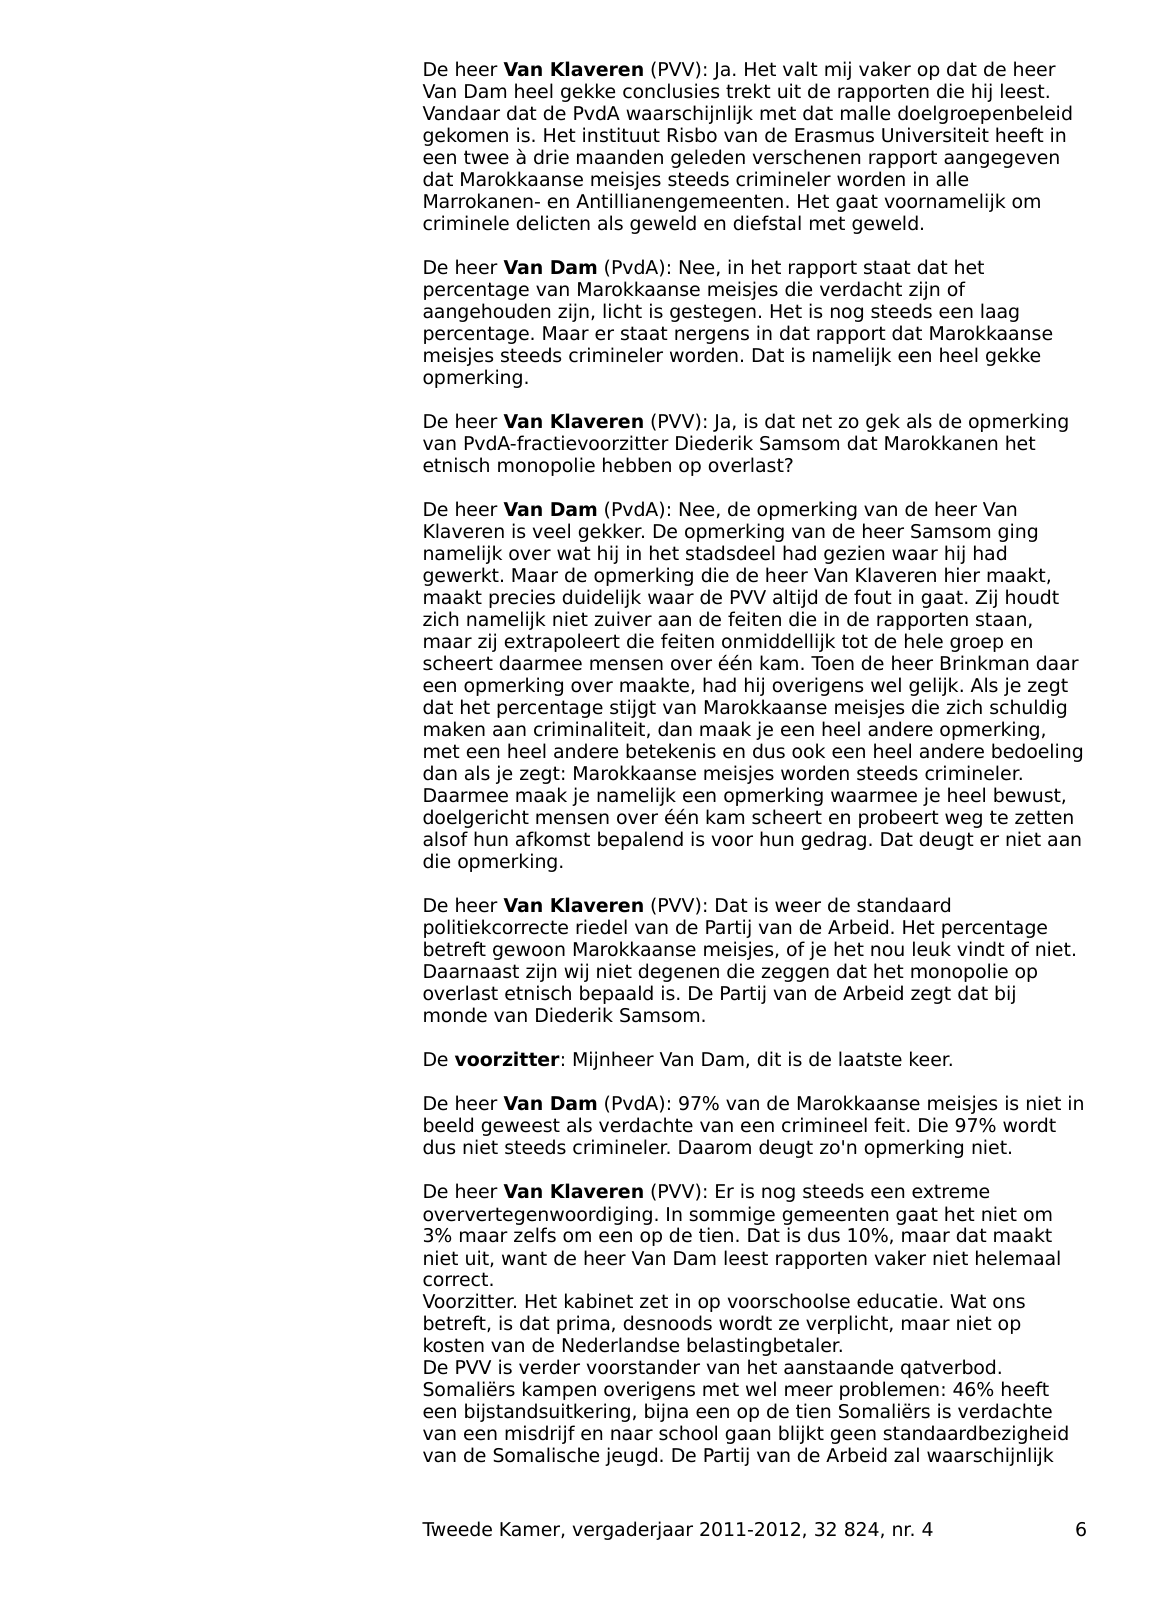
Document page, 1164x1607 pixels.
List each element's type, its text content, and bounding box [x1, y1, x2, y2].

text De heer Van Klaveren (PVV): Dat is weer de standaard politiekcorrecte riedel van de Partij van de Arbeid. Het percentage betreft gewoon Marokkaanse meisjes, of je het nou leuk vindt of niet. Daarnaast zijn wij niet degenen die zeggen dat het monopolie op overlast etnisch bepaald is. De Partij van de Arbeid zegt dat bij monde van Diederik Samsom. [422, 895, 1087, 1027]
text De heer Van Dam (PvdA): 97% van de Marokkaanse meisjes is niet in beeld geweest als verdachte van een crimineel feit. Die 97% wordt dus niet steeds crimineler. Daarom deugt zo'n opmerking niet. [422, 1093, 1087, 1159]
text De voorzitter: Mijnheer Van Dam, dit is de laatste keer. [422, 1049, 1087, 1071]
text De heer Van Dam (PvdA): Nee, in het rapport staat dat het percentage van Marokkaanse meisjes die verdacht zijn of aangehouden zijn, licht is gestegen. Het is nog steeds een laag percentage. Maar er staat nergens in dat rapport dat Marokkaanse meisjes steeds crimineler worden. Dat is namelijk een heel gekke opmerking. [422, 257, 1087, 389]
text Voorzitter. Het kabinet zet in op voorschoolse educatie. Wat ons betreft, is dat prima, desnoods wordt ze verplicht, maar niet op kosten van de Nederlandse belastingbetaler. [422, 1291, 1087, 1357]
text De heer Van Klaveren (PVV): Ja, is dat net zo gek als de opmerking van PvdA-fractievoorzitter Diederik Samsom dat Marokkanen het etnisch monopolie hebben op overlast? [422, 411, 1087, 477]
text De heer Van Klaveren (PVV): Ja. Het valt mij vaker op dat de heer Van Dam heel gekke conclusies trekt uit de rapporten die hij leest. Vandaar dat de PvdA waarschijnlijk met dat malle doelgroepenbeleid gekomen is. Het instituut Risbo van de Erasmus Universiteit heeft in een twee à drie maanden geleden verschenen rapport aangegeven dat Marokkaanse meisjes steeds crimineler worden in alle Marrokanen- en Antillianengemeenten. Het gaat voornamelijk om criminele delicten als geweld en diefstal met geweld. [422, 59, 1087, 235]
text De PVV is verder voorstander van het aanstaande qatverbod. Somaliërs kampen overigens met wel meer problemen: 46% heeft een bijstandsuitkering, bijna een op de tien Somaliërs is verdachte van een misdrijf en naar school gaan blijkt geen standaardbezigheid van de Somalische jeugd. De Partij van de Arbeid zal waarschijnlijk [422, 1357, 1087, 1467]
text De heer Van Dam (PvdA): Nee, de opmerking van de heer Van Klaveren is veel gekker. De opmerking van de heer Samsom ging namelijk over wat hij in het stadsdeel had gezien waar hij had gewerkt. Maar de opmerking die de heer Van Klaveren hier maakt, maakt precies duidelijk waar de PVV altijd de fout in gaat. Zij houdt zich namelijk niet zuiver aan de feiten die in de rapporten staan, maar zij extrapoleert die feiten onmiddellijk tot de hele groep en scheert daarmee mensen over één kam. Toen de heer Brinkman daar een opmerking over maakte, had hij overigens wel gelijk. Als je zegt dat het percentage stijgt van Marokkaanse meisjes die zich schuldig maken aan criminaliteit, dan maak je een heel andere opmerking, met een heel andere betekenis en dus ook een heel andere bedoeling dan als je zegt: Marokkaanse meisjes worden steeds crimineler. Daarmee maak je namelijk een opmerking waarmee je heel bewust, doelgericht mensen over één kam scheert en probeert weg te zetten alsof hun afkomst bepalend is voor hun gedrag. Dat deugt er niet aan die opmerking. [422, 499, 1087, 873]
text De heer Van Klaveren (PVV): Er is nog steeds een extreme oververtegenwoordiging. In sommige gemeenten gaat het niet om 3% maar zelfs om een op de tien. Dat is dus 10%, maar dat maakt niet uit, want de heer Van Dam leest rapporten vaker niet helemaal correct. [422, 1181, 1087, 1291]
